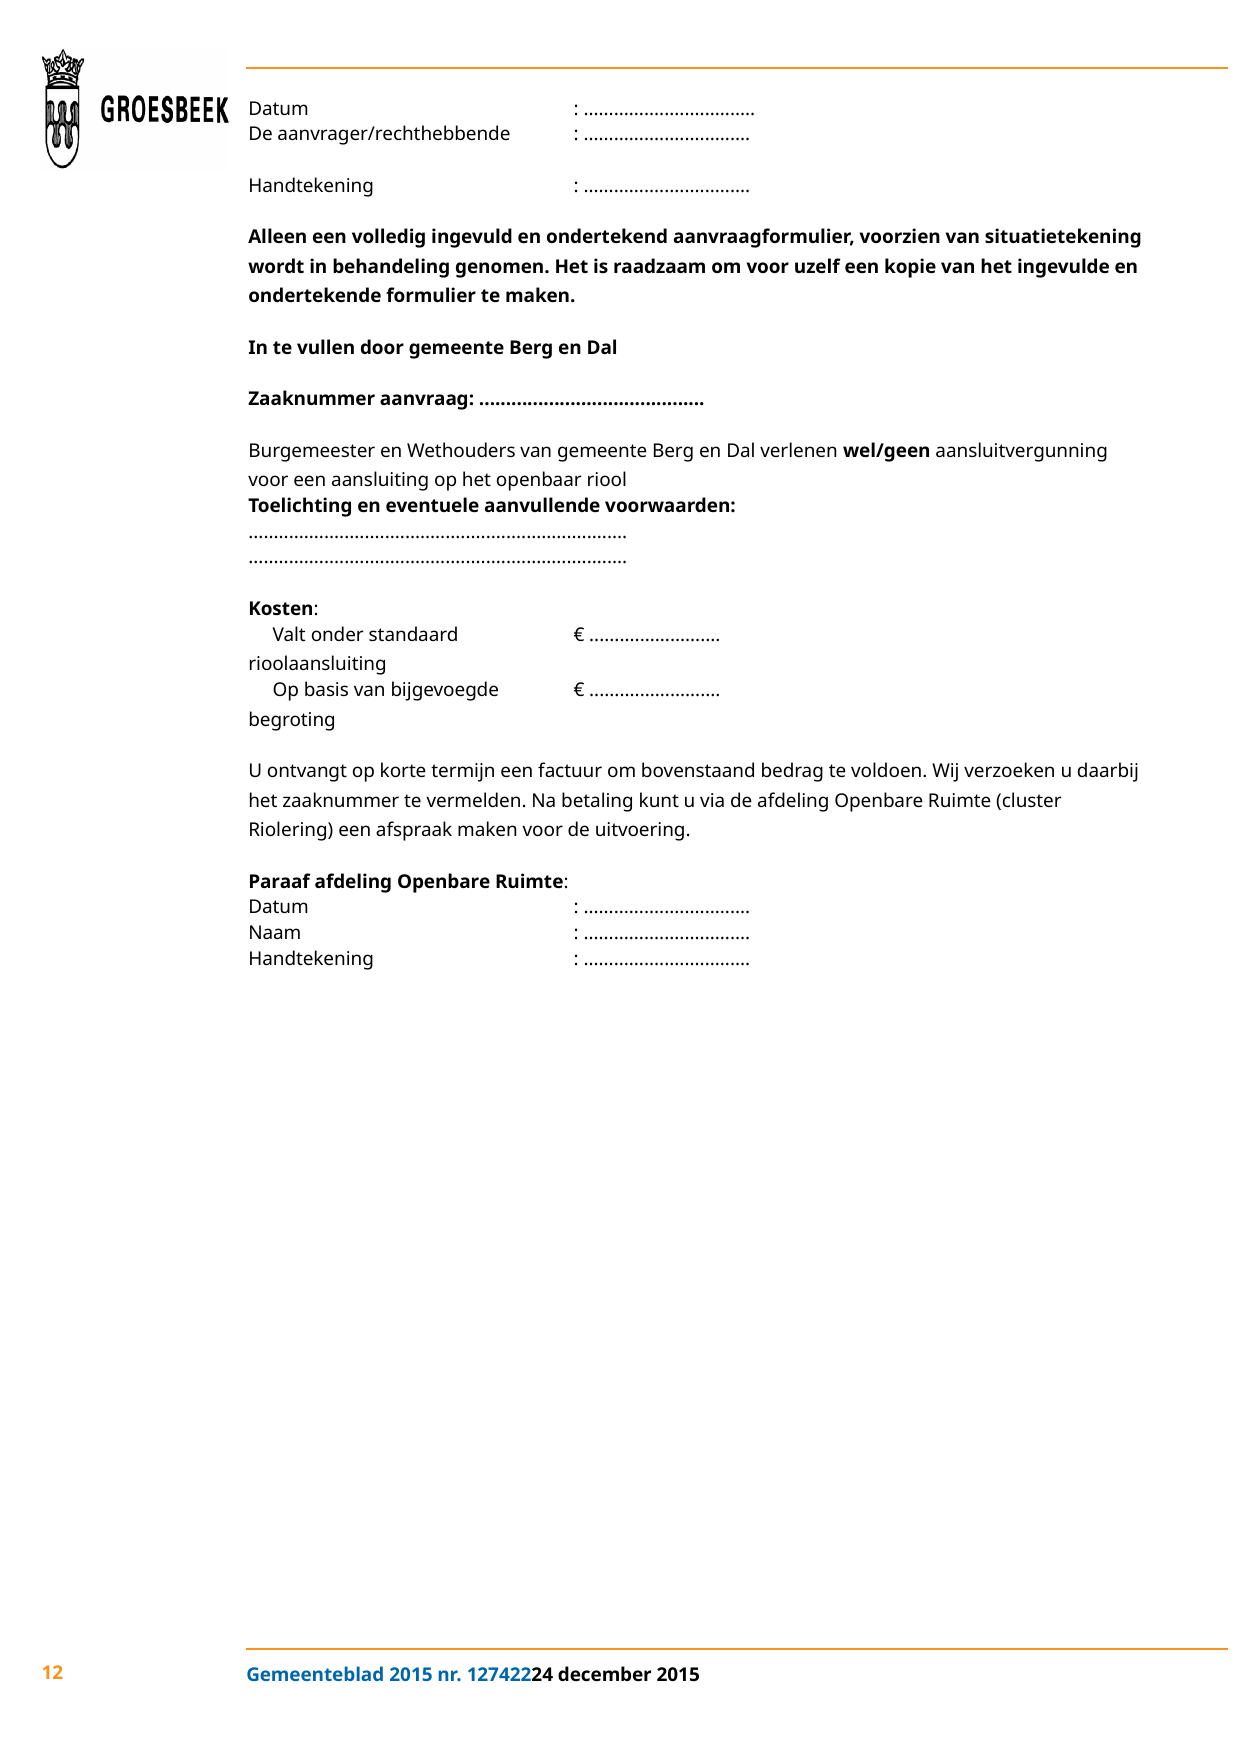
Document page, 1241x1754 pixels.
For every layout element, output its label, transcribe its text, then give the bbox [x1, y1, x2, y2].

table_cell [573, 732, 898, 757]
table_cell : ................................. [573, 172, 1152, 198]
table_cell Handtekening [248, 172, 573, 198]
table_cell [573, 570, 898, 595]
table_cell € .......................... [573, 676, 1152, 732]
table_cell [899, 146, 1152, 172]
table_cell Datum [248, 894, 573, 919]
table_cell Op basis van bijgevoegde begroting [248, 676, 573, 732]
table_cell [248, 198, 573, 223]
table_cell : ................................. [573, 919, 1152, 945]
table_cell : ................................. [573, 945, 1152, 971]
table_cell Toelichting en eventuele aanvullende voorwaarden: [248, 492, 1152, 518]
table_cell [573, 198, 898, 223]
table_cell Alleen een volledig ingevuld en ondertekend aanvraagformulier, voorzien van situatietekening wordt in behandeling genomen. Het is raadzaam om voor uzelf een kopie van het ingevulde en ondertekende formulier te maken. [248, 224, 1152, 308]
table_cell ........................................................................... [248, 518, 1152, 544]
table_cell [248, 360, 573, 386]
table_cell [573, 411, 898, 437]
table_cell Kosten: [248, 595, 573, 621]
table_cell [248, 146, 573, 172]
table_cell Valt onder standaard rioolaansluiting [248, 621, 573, 676]
table_cell Burgemeester en Wethouders van gemeente Berg en Dal verlenen wel/geen aansluitvergunning voor een aansluiting op het openbaar riool [248, 437, 1152, 492]
table_cell De aanvrager/rechthebbende [248, 121, 573, 146]
table_cell [899, 411, 1152, 437]
table_cell : ................................. [573, 121, 1152, 146]
table_cell € .......................... [573, 621, 1152, 676]
picture [41, 47, 231, 172]
table_cell In te vullen door gemeente Berg en Dal [248, 334, 1152, 360]
table_cell [248, 570, 573, 595]
table_cell [899, 308, 1152, 334]
table_cell [899, 198, 1152, 223]
table_cell [248, 842, 573, 868]
table_cell [248, 732, 573, 757]
table_cell U ontvangt op korte termijn een factuur om bovenstaand bedrag te voldoen. Wij verzoeken u daarbij het zaaknummer te vermelden. Na betaling kunt u via de afdeling Openbare Ruimte (cluster Riolering) een afspraak maken voor de uitvoering. [248, 757, 1152, 842]
table_cell [573, 842, 898, 868]
table_cell Naam [248, 919, 573, 945]
table_cell [899, 595, 1152, 621]
table_cell [248, 308, 573, 334]
table_cell [573, 308, 898, 334]
table_cell [248, 411, 573, 437]
table_cell : .................................. [573, 95, 1152, 121]
table_cell [899, 842, 1152, 868]
table_cell [899, 732, 1152, 757]
table_cell ........................................................................... [248, 544, 1152, 569]
table_cell [573, 360, 898, 386]
table_cell Zaaknummer aanvraag: .......................................... [248, 386, 1152, 411]
table_cell : ................................. [573, 894, 1152, 919]
table_cell Datum [248, 95, 573, 121]
table_cell [899, 360, 1152, 386]
table_cell Handtekening [248, 945, 573, 971]
table_cell [899, 570, 1152, 595]
table_cell [573, 146, 898, 172]
table_cell [573, 595, 898, 621]
table_cell Paraaf afdeling Openbare Ruimte: [248, 868, 1152, 894]
